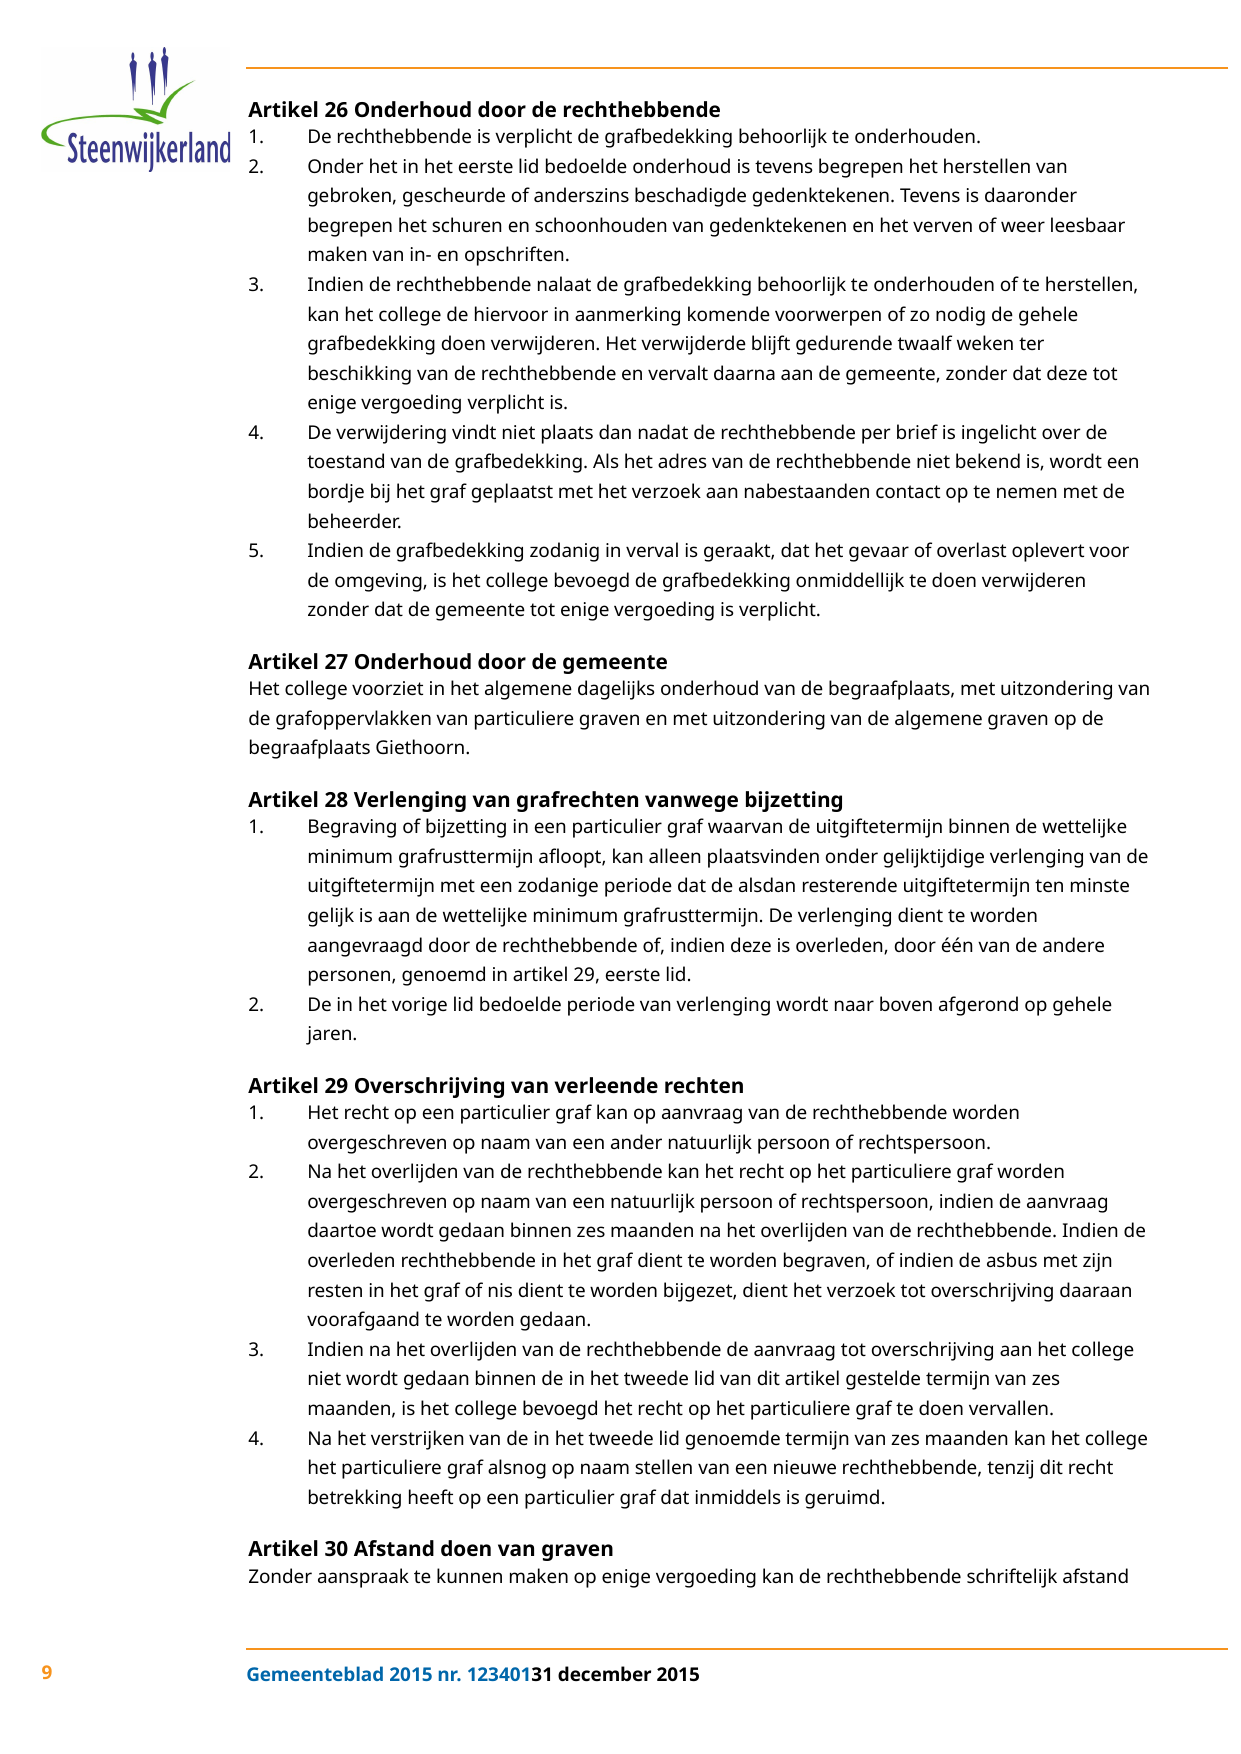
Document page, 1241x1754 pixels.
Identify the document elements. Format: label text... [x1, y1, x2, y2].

text Artikel 30 Afstand doen van graven [248, 1534, 1152, 1563]
list De in het vorige lid bedoelde periode van verlenging wordt naar boven afgerond op gehele jaren. [248, 991, 1152, 1046]
text Artikel 27 Onderhoud door de gemeente [248, 647, 1152, 675]
list Onder het in het eerste lid bedoelde onderhoud is tevens begrepen het herstellen van gebroken, gescheurde of anderszins beschadigde gedenktekenen. Tevens is daaronder begrepen het schuren en schoonhouden van gedenktekenen en het verven of weer leesbaar maken van in- en opschriften. [248, 153, 1152, 267]
picture [41, 47, 231, 172]
list Indien de grafbedekking zodanig in verval is geraakt, dat het gevaar of overlast oplevert voor de omgeving, is het college bevoegd de grafbedekking onmiddellijk te doen verwijderen zonder dat de gemeente tot enige vergoeding is verplicht. [248, 537, 1152, 622]
list De verwijdering vindt niet plaats dan nadat de rechthebbende per brief is ingelicht over de toestand van de grafbedekking. Als het adres van de rechthebbende niet bekend is, wordt een bordje bij het graf geplaatst met het verzoek aan nabestaanden contact op te nemen met de beheerder. [248, 419, 1152, 533]
text Artikel 29 Overschrijving van verleende rechten [248, 1071, 1152, 1099]
text Artikel 28 Verlenging van grafrechten vanwege bijzetting [248, 785, 1152, 813]
text Het college voorziet in het algemene dagelijks onderhoud van de begraafplaats, met uitzondering van de grafoppervlakken van particuliere graven en met uitzondering van de algemene graven op de begraafplaats Giethoorn. [248, 675, 1152, 760]
text Zonder aanspraak te kunnen maken op enige vergoeding kan de rechthebbende schriftelijk afstand [248, 1563, 1152, 1588]
list Na het verstrijken van de in het tweede lid genoemde termijn van zes maanden kan het college het particuliere graf alsnog op naam stellen van een nieuwe rechthebbende, tenzij dit recht betrekking heeft op een particulier graf dat inmiddels is geruimd. [248, 1425, 1152, 1510]
list Na het overlijden van de rechthebbende kan het recht op het particuliere graf worden overgeschreven op naam van een natuurlijk persoon of rechtspersoon, indien de aanvraag daartoe wordt gedaan binnen zes maanden na het overlijden van de rechthebbende. Indien de overleden rechthebbende in het graf dient te worden begraven, of indien de asbus met zijn resten in het graf of nis dient te worden bijgezet, dient het verzoek tot overschrijving daaraan voorafgaand te worden gedaan. [248, 1158, 1152, 1332]
list Indien na het overlijden van de rechthebbende de aanvraag tot overschrijving aan het college niet wordt gedaan binnen de in het tweede lid van dit artikel gestelde termijn van zes maanden, is het college bevoegd het recht op het particuliere graf te doen vervallen. [248, 1336, 1152, 1421]
text Artikel 26 Onderhoud door de rechthebbende [248, 95, 1152, 123]
list Het recht op een particulier graf kan op aanvraag van de rechthebbende worden overgeschreven op naam van een ander natuurlijk persoon of rechtspersoon. [248, 1099, 1152, 1155]
list Indien de rechthebbende nalaat de grafbedekking behoorlijk te onderhouden of te herstellen, kan het college de hiervoor in aanmerking komende voorwerpen of zo nodig de gehele grafbedekking doen verwijderen. Het verwijderde blijft gedurende twaalf weken ter beschikking van de rechthebbende en vervalt daarna aan de gemeente, zonder dat deze tot enige vergoeding verplicht is. [248, 271, 1152, 415]
list Begraving of bijzetting in een particulier graf waarvan de uitgiftetermijn binnen de wettelijke minimum grafrusttermijn afloopt, kan alleen plaatsvinden onder gelijktijdige verlenging van de uitgiftetermijn met een zodanige periode dat de alsdan resterende uitgiftetermijn ten minste gelijk is aan de wettelijke minimum grafrusttermijn. De verlenging dient te worden aangevraagd door de rechthebbende of, indien deze is overleden, door één van de andere personen, genoemd in artikel 29, eerste lid. [248, 813, 1152, 987]
list De rechthebbende is verplicht de grafbedekking behoorlijk te onderhouden. [248, 123, 1152, 149]
